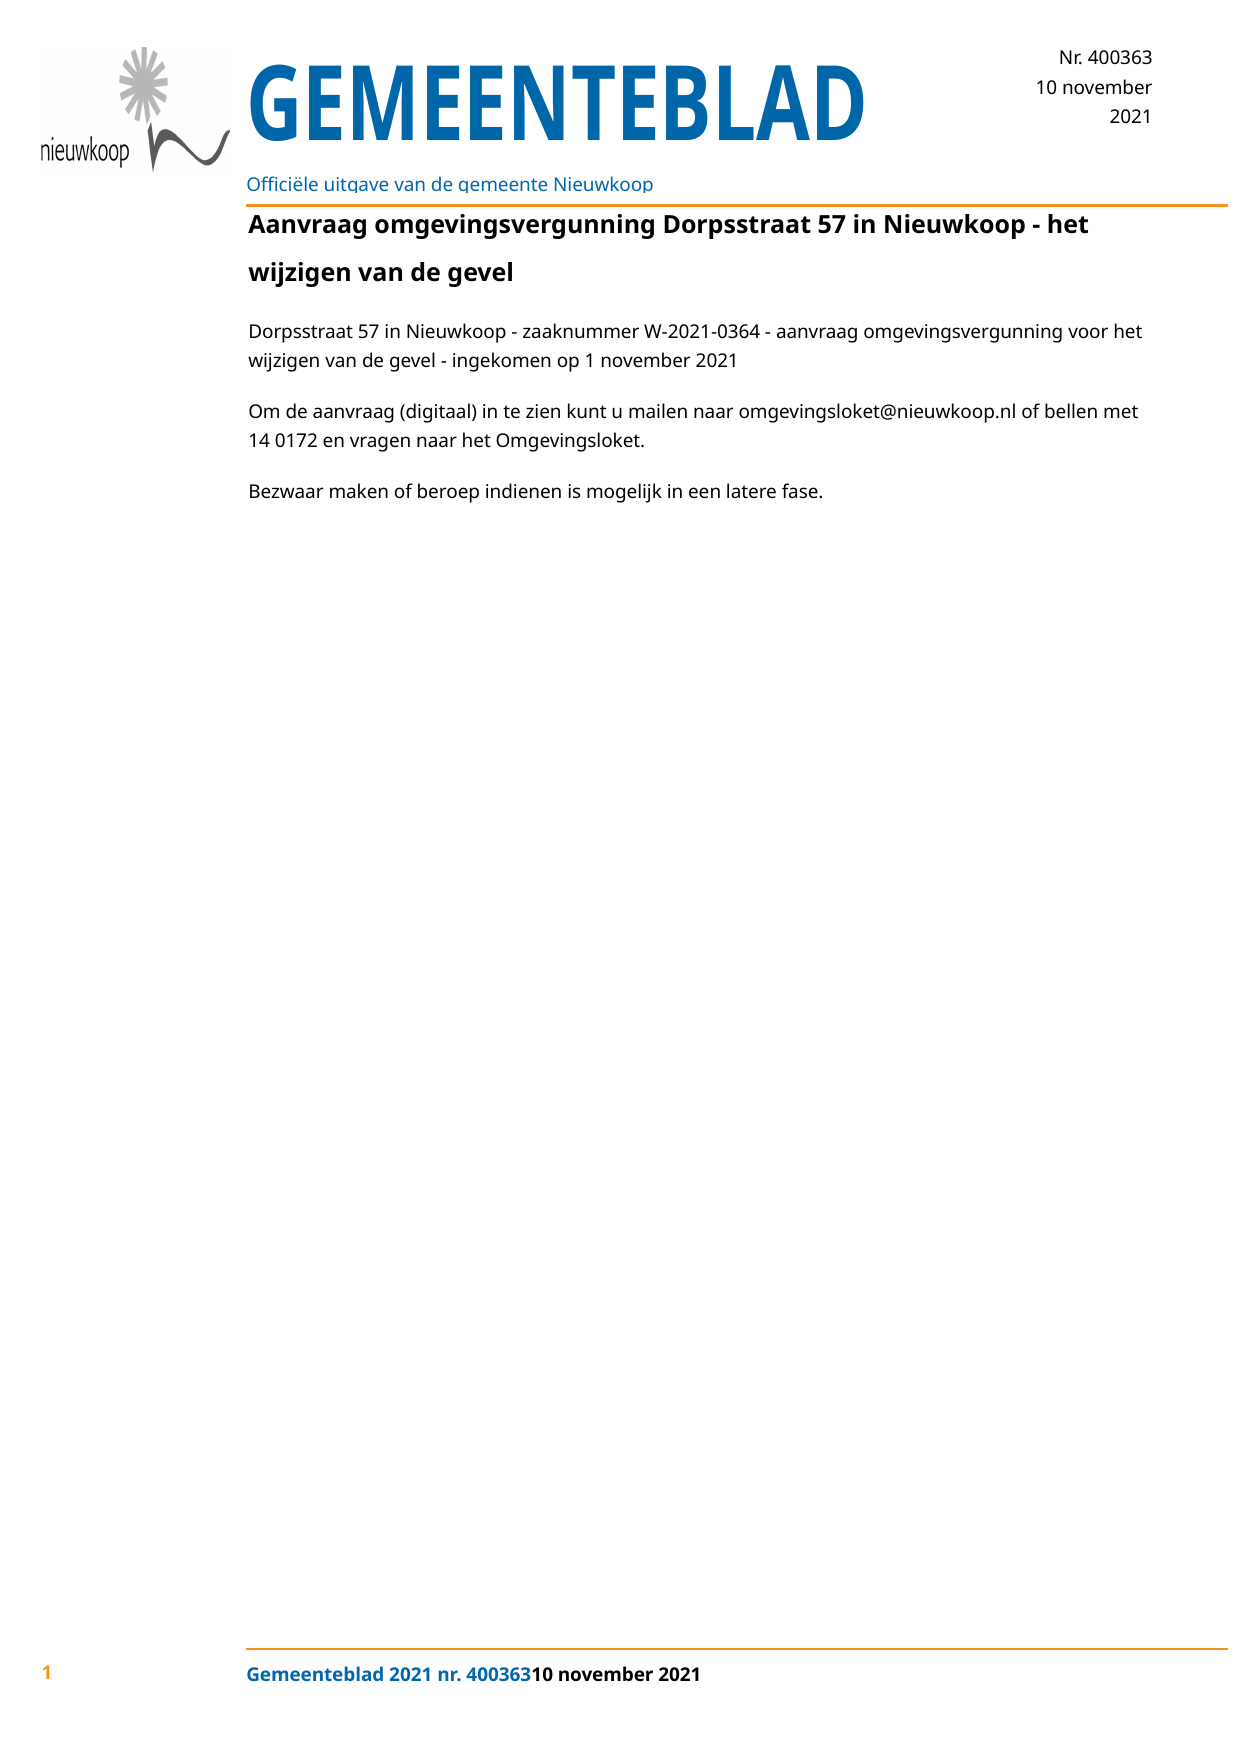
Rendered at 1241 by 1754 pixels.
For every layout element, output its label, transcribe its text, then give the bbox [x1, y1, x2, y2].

picture [41, 47, 231, 172]
text Dorpsstraat 57 in Nieuwkoop - zaaknummer W-2021-0364 - aanvraag omgevingsvergunning voor het wijzigen van de gevel - ingekomen op 1 november 2021 [248, 318, 1152, 373]
text Bezwaar maken of beroep indienen is mogelijk in een latere fase. [248, 478, 1152, 504]
text Om de aanvraag (digitaal) in te zien kunt u mailen naar omgevingsloket@nieuwkoop.nl of bellen met 14 0172 en vragen naar het Omgevingsloket. [248, 398, 1152, 453]
text Aanvraag omgevingsvergunning Dorpsstraat 57 in Nieuwkoop - het wijzigen van de gevel [248, 207, 1152, 288]
